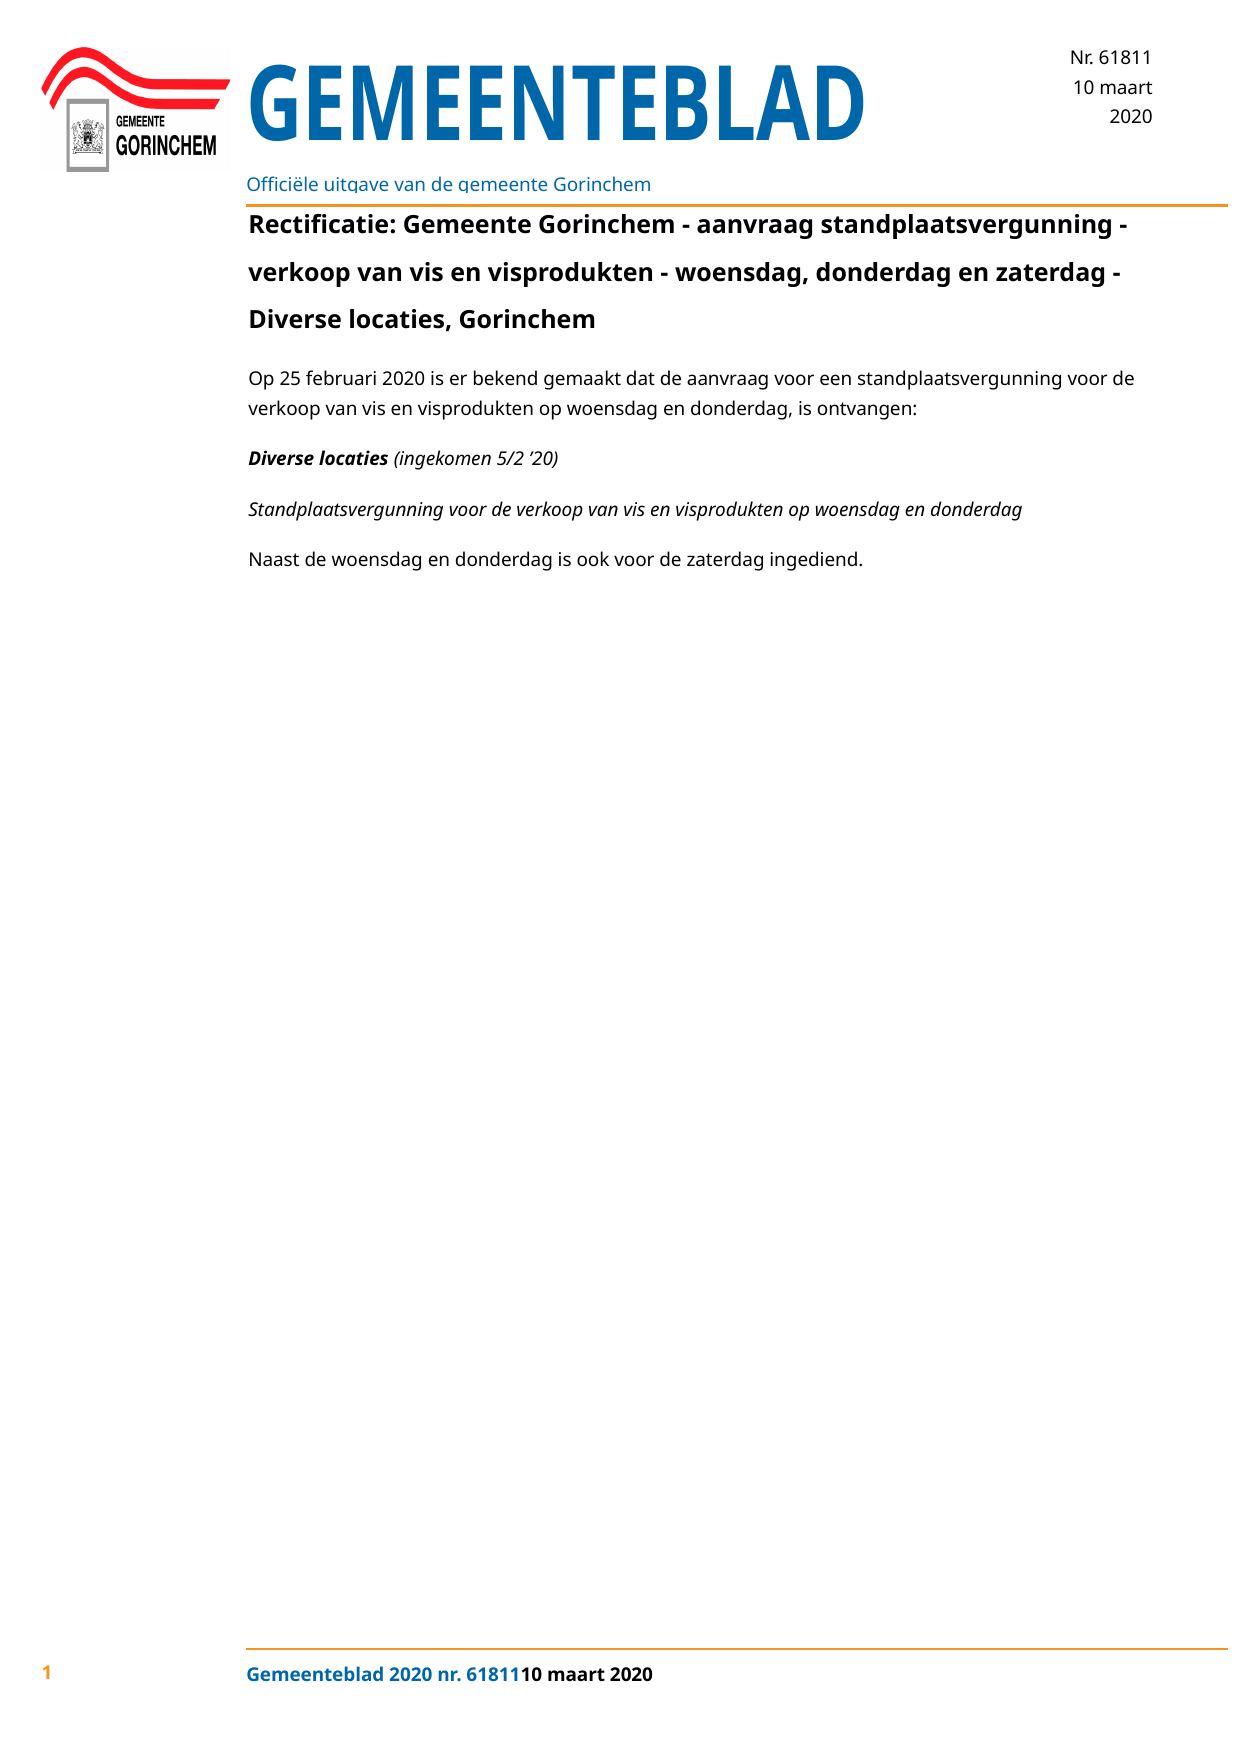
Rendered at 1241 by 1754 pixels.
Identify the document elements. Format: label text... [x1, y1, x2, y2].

text Rectificatie: Gemeente Gorinchem - aanvraag standplaatsvergunning - verkoop van vis en visprodukten - woensdag, donderdag en zaterdag - Diverse locaties, Gorinchem [248, 207, 1152, 336]
text Naast de woensdag en donderdag is ook voor de zaterdag ingediend. [248, 546, 1152, 572]
text Op 25 februari 2020 is er bekend gemaakt dat de aanvraag voor een standplaatsvergunning voor de verkoop van vis en visprodukten op woensdag en donderdag, is ontvangen: [248, 366, 1152, 421]
picture [41, 47, 231, 172]
text Diverse locaties (ingekomen 5/2 ’20) [248, 446, 1152, 471]
text Standplaatsvergunning voor de verkoop van vis en visprodukten op woensdag en donderdag [248, 496, 1152, 522]
